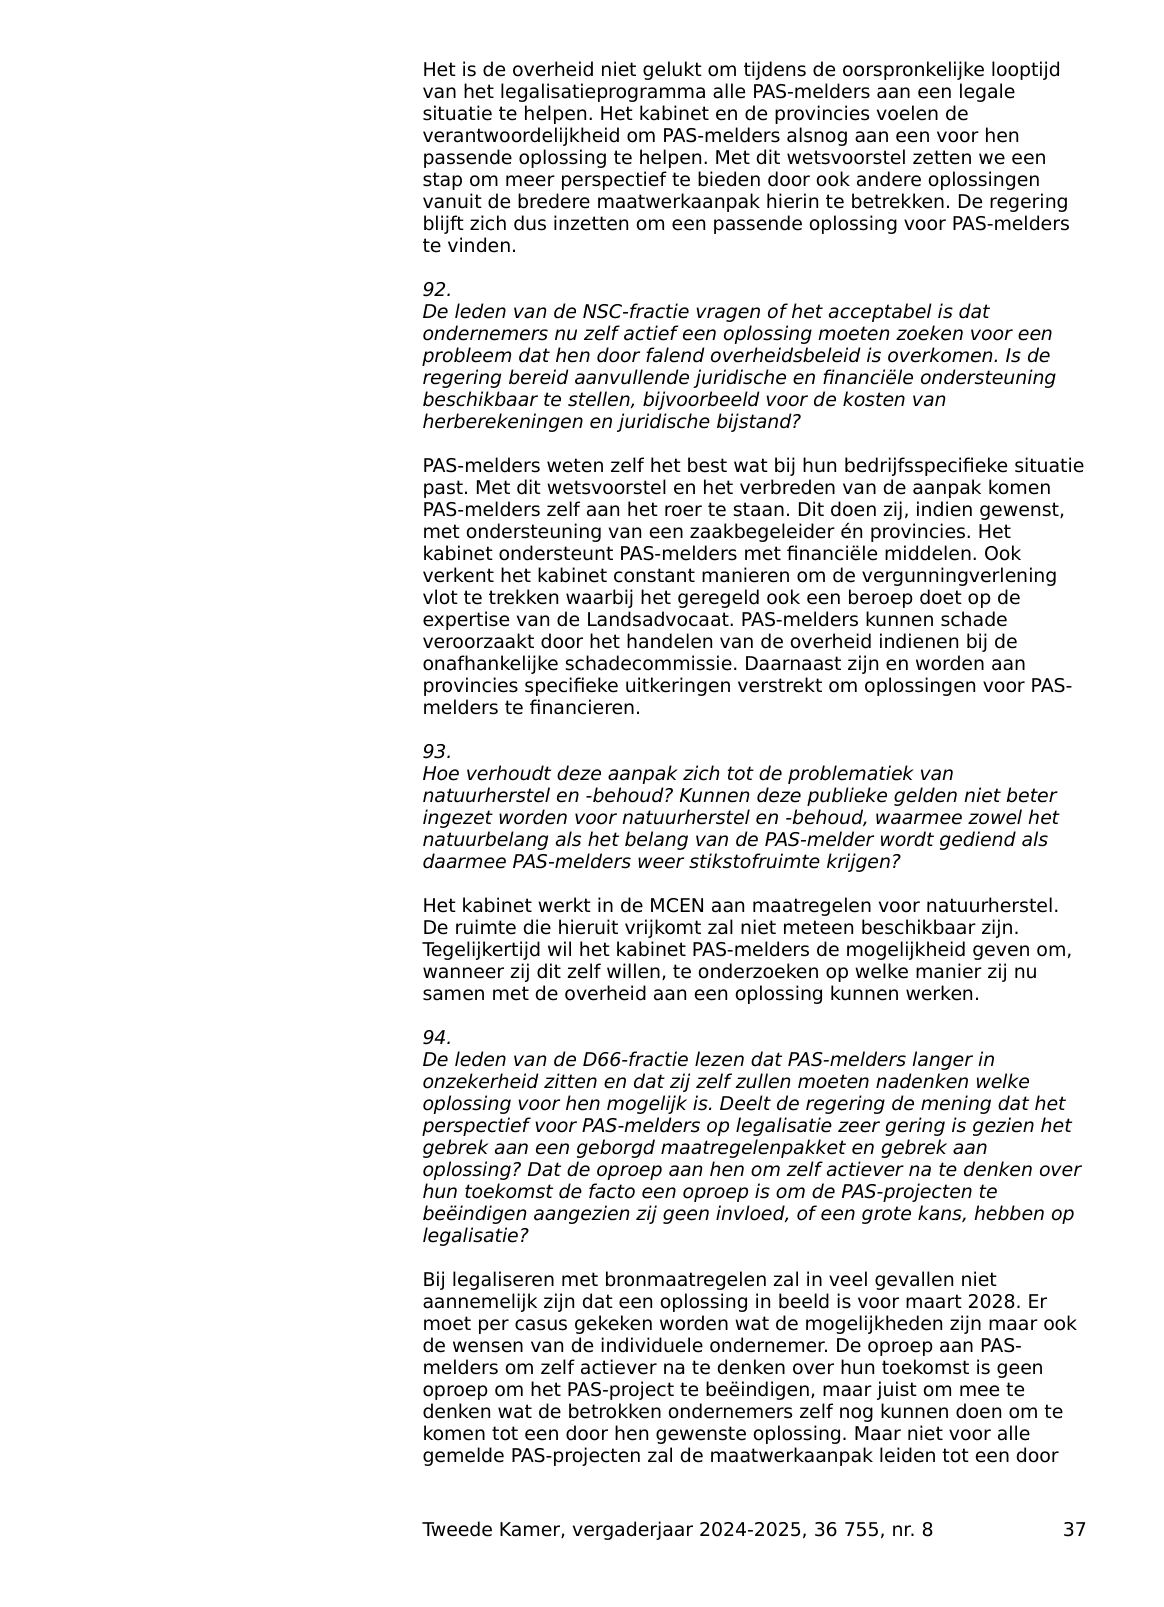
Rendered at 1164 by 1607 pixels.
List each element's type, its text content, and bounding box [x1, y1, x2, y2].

text Het is de overheid niet gelukt om tijdens de oorspronkelijke looptijd van het legalisatieprogramma alle PAS-melders aan een legale situatie te helpen. Het kabinet en de provincies voelen de verantwoordelijkheid om PAS-melders alsnog aan een voor hen passende oplossing te helpen. Met dit wetsvoorstel zetten we een stap om meer perspectief te bieden door ook andere oplossingen vanuit de bredere maatwerkaanpak hierin te betrekken. De regering blijft zich dus inzetten om een passende oplossing voor PAS-melders te vinden. [422, 59, 1087, 257]
text PAS-melders weten zelf het best wat bij hun bedrijfsspecifieke situatie past. Met dit wetsvoorstel en het verbreden van de aanpak komen PAS-melders zelf aan het roer te staan. Dit doen zij, indien gewenst, met ondersteuning van een zaakbegeleider én provincies. Het kabinet ondersteunt PAS-melders met financiële middelen. Ook verkent het kabinet constant manieren om de vergunningverlening vlot te trekken waarbij het geregeld ook een beroep doet op de expertise van de Landsadvocaat. PAS-melders kunnen schade veroorzaakt door het handelen van de overheid indienen bij de onafhankelijke schadecommissie. Daarnaast zijn en worden aan provincies specifieke uitkeringen verstrekt om oplossingen voor PAS-melders te financieren. [422, 455, 1087, 719]
text Hoe verhoudt deze aanpak zich tot de problematiek van natuurherstel en -behoud? Kunnen deze publieke gelden niet beter ingezet worden voor natuurherstel en -behoud, waarmee zowel het natuurbelang als het belang van de PAS-melder wordt gediend als daarmee PAS-melders weer stikstofruimte krijgen? [422, 763, 1087, 873]
text De leden van de D66-fractie lezen dat PAS-melders langer in onzekerheid zitten en dat zij zelf zullen moeten nadenken welke oplossing voor hen mogelijk is. Deelt de regering de mening dat het perspectief voor PAS-melders op legalisatie zeer gering is gezien het gebrek aan een geborgd maatregelenpakket en gebrek aan oplossing? Dat de oproep aan hen om zelf actiever na te denken over hun toekomst de facto een oproep is om de PAS-projecten te beëindigen aangezien zij geen invloed, of een grote kans, hebben op legalisatie? [422, 1049, 1087, 1247]
text 92. [422, 279, 1087, 301]
text 94. [422, 1027, 1087, 1049]
text 93. [422, 741, 1087, 763]
text Het kabinet werkt in de MCEN aan maatregelen voor natuurherstel. De ruimte die hieruit vrijkomt zal niet meteen beschikbaar zijn. Tegelijkertijd wil het kabinet PAS-melders de mogelijkheid geven om, wanneer zij dit zelf willen, te onderzoeken op welke manier zij nu samen met de overheid aan een oplossing kunnen werken. [422, 895, 1087, 1005]
text Bij legaliseren met bronmaatregelen zal in veel gevallen niet aannemelijk zijn dat een oplossing in beeld is voor maart 2028. Er moet per casus gekeken worden wat de mogelijkheden zijn maar ook de wensen van de individuele ondernemer. De oproep aan PAS-melders om zelf actiever na te denken over hun toekomst is geen oproep om het PAS-project te beëindigen, maar juist om mee te denken wat de betrokken ondernemers zelf nog kunnen doen om te komen tot een door hen gewenste oplossing. Maar niet voor alle gemelde PAS-projecten zal de maatwerkaanpak leiden tot een door [422, 1269, 1087, 1467]
text De leden van de NSC-fractie vragen of het acceptabel is dat ondernemers nu zelf actief een oplossing moeten zoeken voor een probleem dat hen door falend overheidsbeleid is overkomen. Is de regering bereid aanvullende juridische en financiële ondersteuning beschikbaar te stellen, bijvoorbeeld voor de kosten van herberekeningen en juridische bijstand? [422, 301, 1087, 433]
